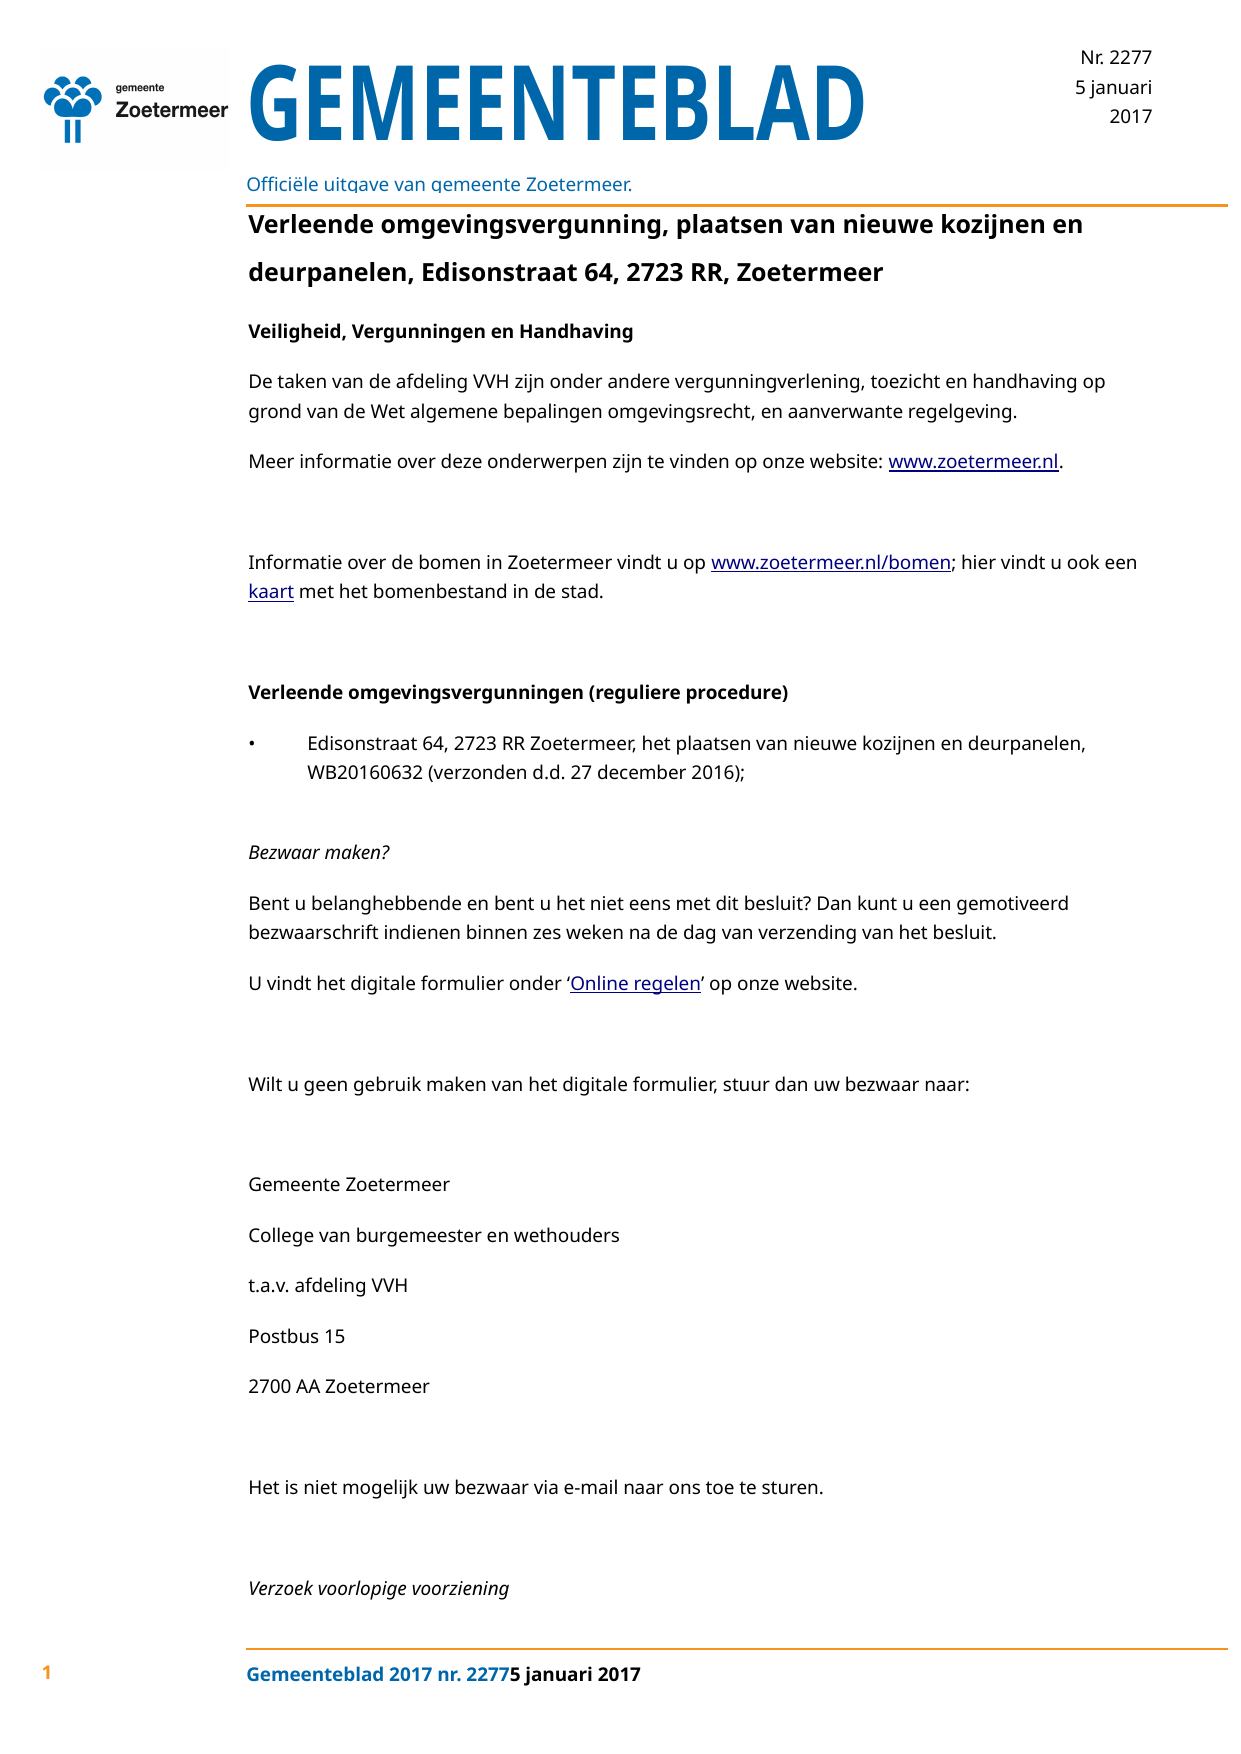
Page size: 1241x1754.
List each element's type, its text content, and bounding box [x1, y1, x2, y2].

text Meer informatie over deze onderwerpen zijn te vinden op onze website: www.zoetermeer.nl. [248, 448, 1152, 474]
picture [41, 47, 231, 172]
text Veiligheid, Vergunningen en Handhaving [248, 318, 1152, 344]
text Gemeente Zoetermeer [248, 1172, 1152, 1197]
text Het is niet mogelijk uw bezwaar via e-mail naar ons toe te sturen. [248, 1474, 1152, 1500]
list Edisonstraat 64, 2723 RR Zoetermeer, het plaatsen van nieuwe kozijnen en deurpanelen, WB20160632 (verzonden d.d. 27 december 2016); [248, 730, 1152, 785]
text Postbus 15 [248, 1323, 1152, 1349]
text College van burgemeester en wethouders [248, 1222, 1152, 1248]
text De taken van de afdeling VVH zijn onder andere vergunningverlening, toezicht en handhaving op grond van de Wet algemene bepalingen omgevingsrecht, en aanverwante regelgeving. [248, 368, 1152, 424]
text 2700 AA Zoetermeer [248, 1373, 1152, 1399]
text Verleende omgevingsvergunningen (reguliere procedure) [248, 679, 1152, 705]
text U vindt het digitale formulier onder ‘Online regelen’ op onze website. [248, 970, 1152, 996]
text Verzoek voorlopige voorziening [248, 1575, 1152, 1601]
text Wilt u geen gebruik maken van het digitale formulier, stuur dan uw bezwaar naar: [248, 1071, 1152, 1097]
text Verleende omgevingsvergunning, plaatsen van nieuwe kozijnen en deurpanelen, Edisonstraat 64, 2723 RR, Zoetermeer [248, 207, 1152, 288]
text Informatie over de bomen in Zoetermeer vindt u op www.zoetermeer.nl/bomen; hier vindt u ook een kaart met het bomenbestand in de stad. [248, 549, 1152, 604]
text Bent u belanghebbende en bent u het niet eens met dit besluit? Dan kunt u een gemotiveerd bezwaarschrift indienen binnen zes weken na de dag van verzending van het besluit. [248, 890, 1152, 945]
text Bezwaar maken? [248, 839, 1152, 865]
text t.a.v. afdeling VVH [248, 1272, 1152, 1298]
